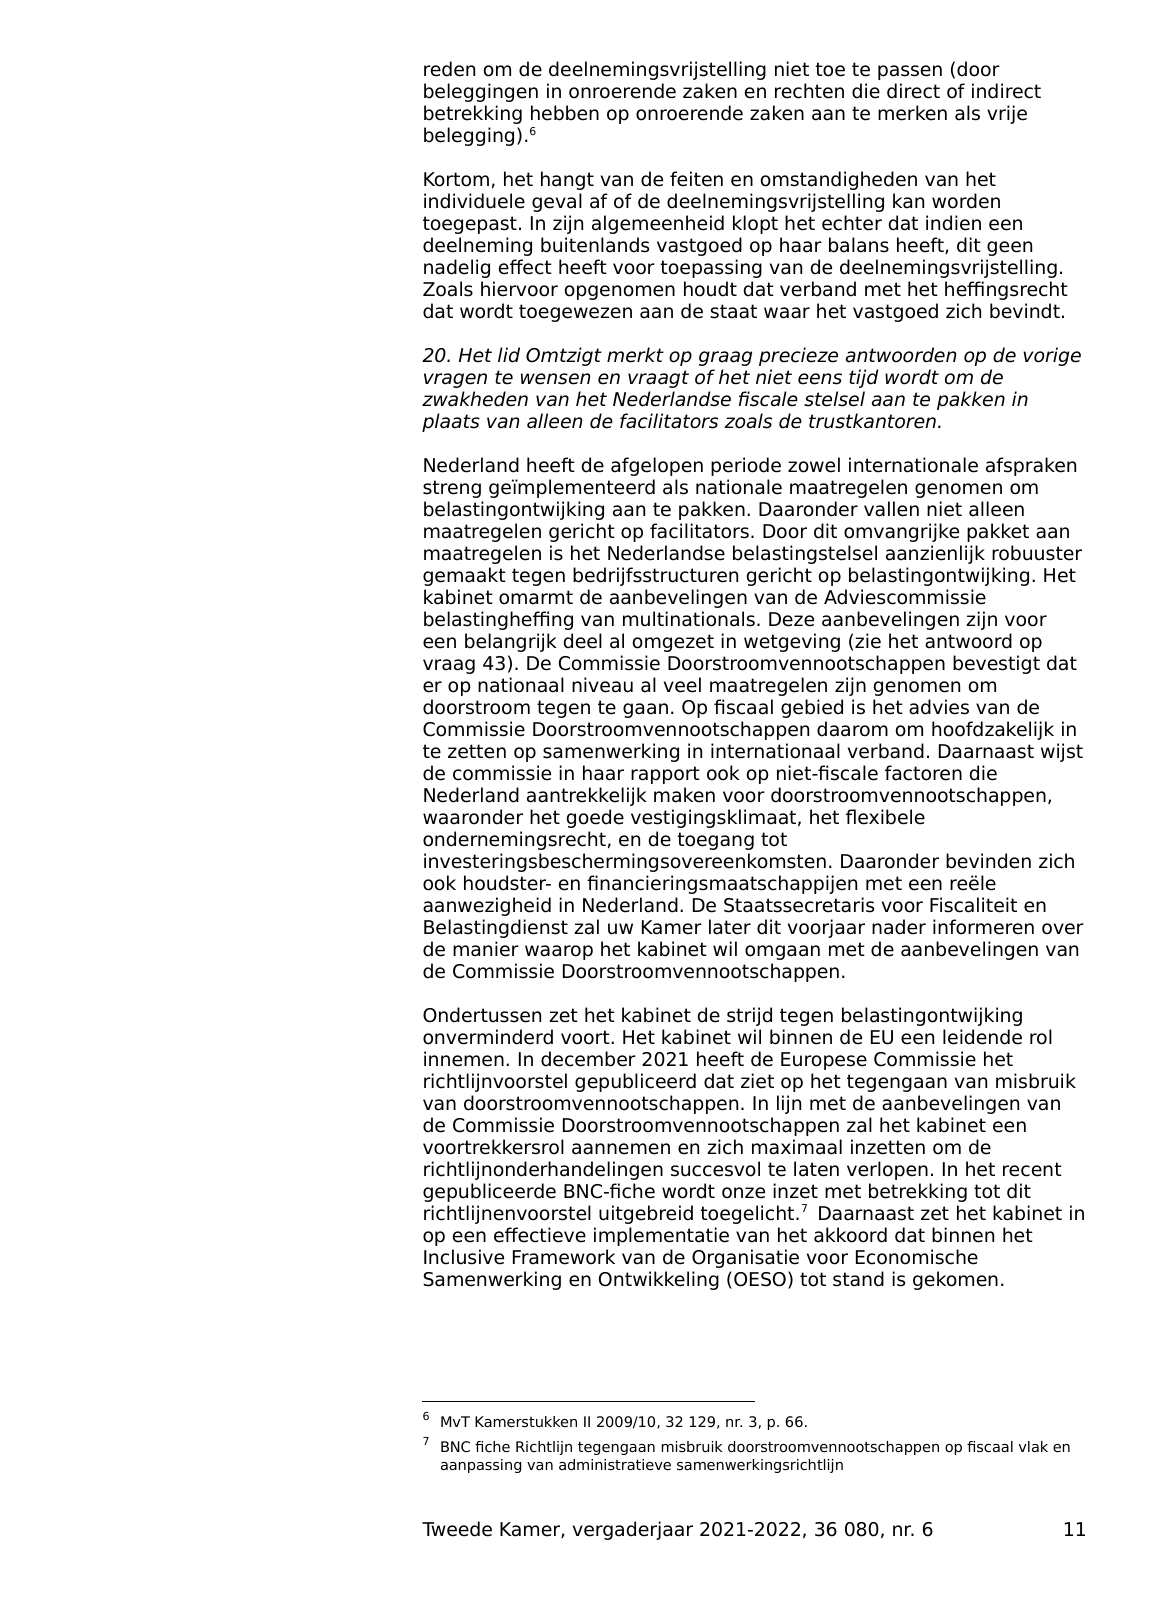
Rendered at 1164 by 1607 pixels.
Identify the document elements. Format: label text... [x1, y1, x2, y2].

text BNC fiche Richtlijn tegengaan misbruik doorstroomvennootschappen op fiscaal vlak en aanpassing van administratieve samenwerkingsrichtlijn [422, 1435, 1087, 1474]
text Ondertussen zet het kabinet de strijd tegen belastingontwijking onverminderd voort. Het kabinet wil binnen de EU een leidende rol innemen. In december 2021 heeft de Europese Commissie het richtlijnvoorstel gepubliceerd dat ziet op het tegengaan van misbruik van doorstroomvennootschappen. In lijn met de aanbevelingen van de Commissie Doorstroomvennootschappen zal het kabinet een voortrekkersrol aannemen en zich maximaal inzetten om de richtlijnonderhandelingen succesvol te laten verlopen. In het recent gepubliceerde BNC-fiche wordt onze inzet met betrekking tot dit richtlijnenvoorstel uitgebreid toegelicht. Daarnaast zet het kabinet in op een effectieve implementatie van het akkoord dat binnen het Inclusive Framework van de Organisatie voor Economische Samenwerking en Ontwikkeling (OESO) tot stand is gekomen. [422, 1005, 1087, 1291]
text Nederland heeft de afgelopen periode zowel internationale afspraken streng geïmplementeerd als nationale maatregelen genomen om belastingontwijking aan te pakken. Daaronder vallen niet alleen maatregelen gericht op facilitators. Door dit omvangrijke pakket aan maatregelen is het Nederlandse belastingstelsel aanzienlijk robuuster gemaakt tegen bedrijfsstructuren gericht op belastingontwijking. Het kabinet omarmt de aanbevelingen van de Adviescommissie belastingheffing van multinationals. Deze aanbevelingen zijn voor een belangrijk deel al omgezet in wetgeving (zie het antwoord op vraag 43). De Commissie Doorstroomvennootschappen bevestigt dat er op nationaal niveau al veel maatregelen zijn genomen om doorstroom tegen te gaan. Op fiscaal gebied is het advies van de Commissie Doorstroomvennootschappen daarom om hoofdzakelijk in te zetten op samenwerking in internationaal verband. Daarnaast wijst de commissie in haar rapport ook op niet-fiscale factoren die Nederland aantrekkelijk maken voor doorstroomvennootschappen, waaronder het goede vestigingsklimaat, het flexibele ondernemingsrecht, en de toegang tot investeringsbeschermingsovereenkomsten. Daaronder bevinden zich ook houdster- en financieringsmaatschappijen met een reële aanwezigheid in Nederland. De Staatssecretaris voor Fiscaliteit en Belastingdienst zal uw Kamer later dit voorjaar nader informeren over de manier waarop het kabinet wil omgaan met de aanbevelingen van de Commissie Doorstroomvennootschappen. [422, 455, 1087, 983]
text 20. Het lid Omtzigt merkt op graag precieze antwoorden op de vorige vragen te wensen en vraagt of het niet eens tijd wordt om de zwakheden van het Nederlandse fiscale stelsel aan te pakken in plaats van alleen de facilitators zoals de trustkantoren. [422, 345, 1087, 433]
text reden om de deelnemingsvrijstelling niet toe te passen (door beleggingen in onroerende zaken en rechten die direct of indirect betrekking hebben op onroerende zaken aan te merken als vrije belegging). [422, 59, 1087, 147]
text MvT Kamerstukken II 2009/10, 32 129, nr. 3, p. 66. [422, 1410, 1087, 1432]
text Kortom, het hangt van de feiten en omstandigheden van het individuele geval af of de deelnemingsvrijstelling kan worden toegepast. In zijn algemeenheid klopt het echter dat indien een deelneming buitenlands vastgoed op haar balans heeft, dit geen nadelig effect heeft voor toepassing van de deelnemingsvrijstelling. Zoals hiervoor opgenomen houdt dat verband met het heffingsrecht dat wordt toegewezen aan de staat waar het vastgoed zich bevindt. [422, 169, 1087, 323]
